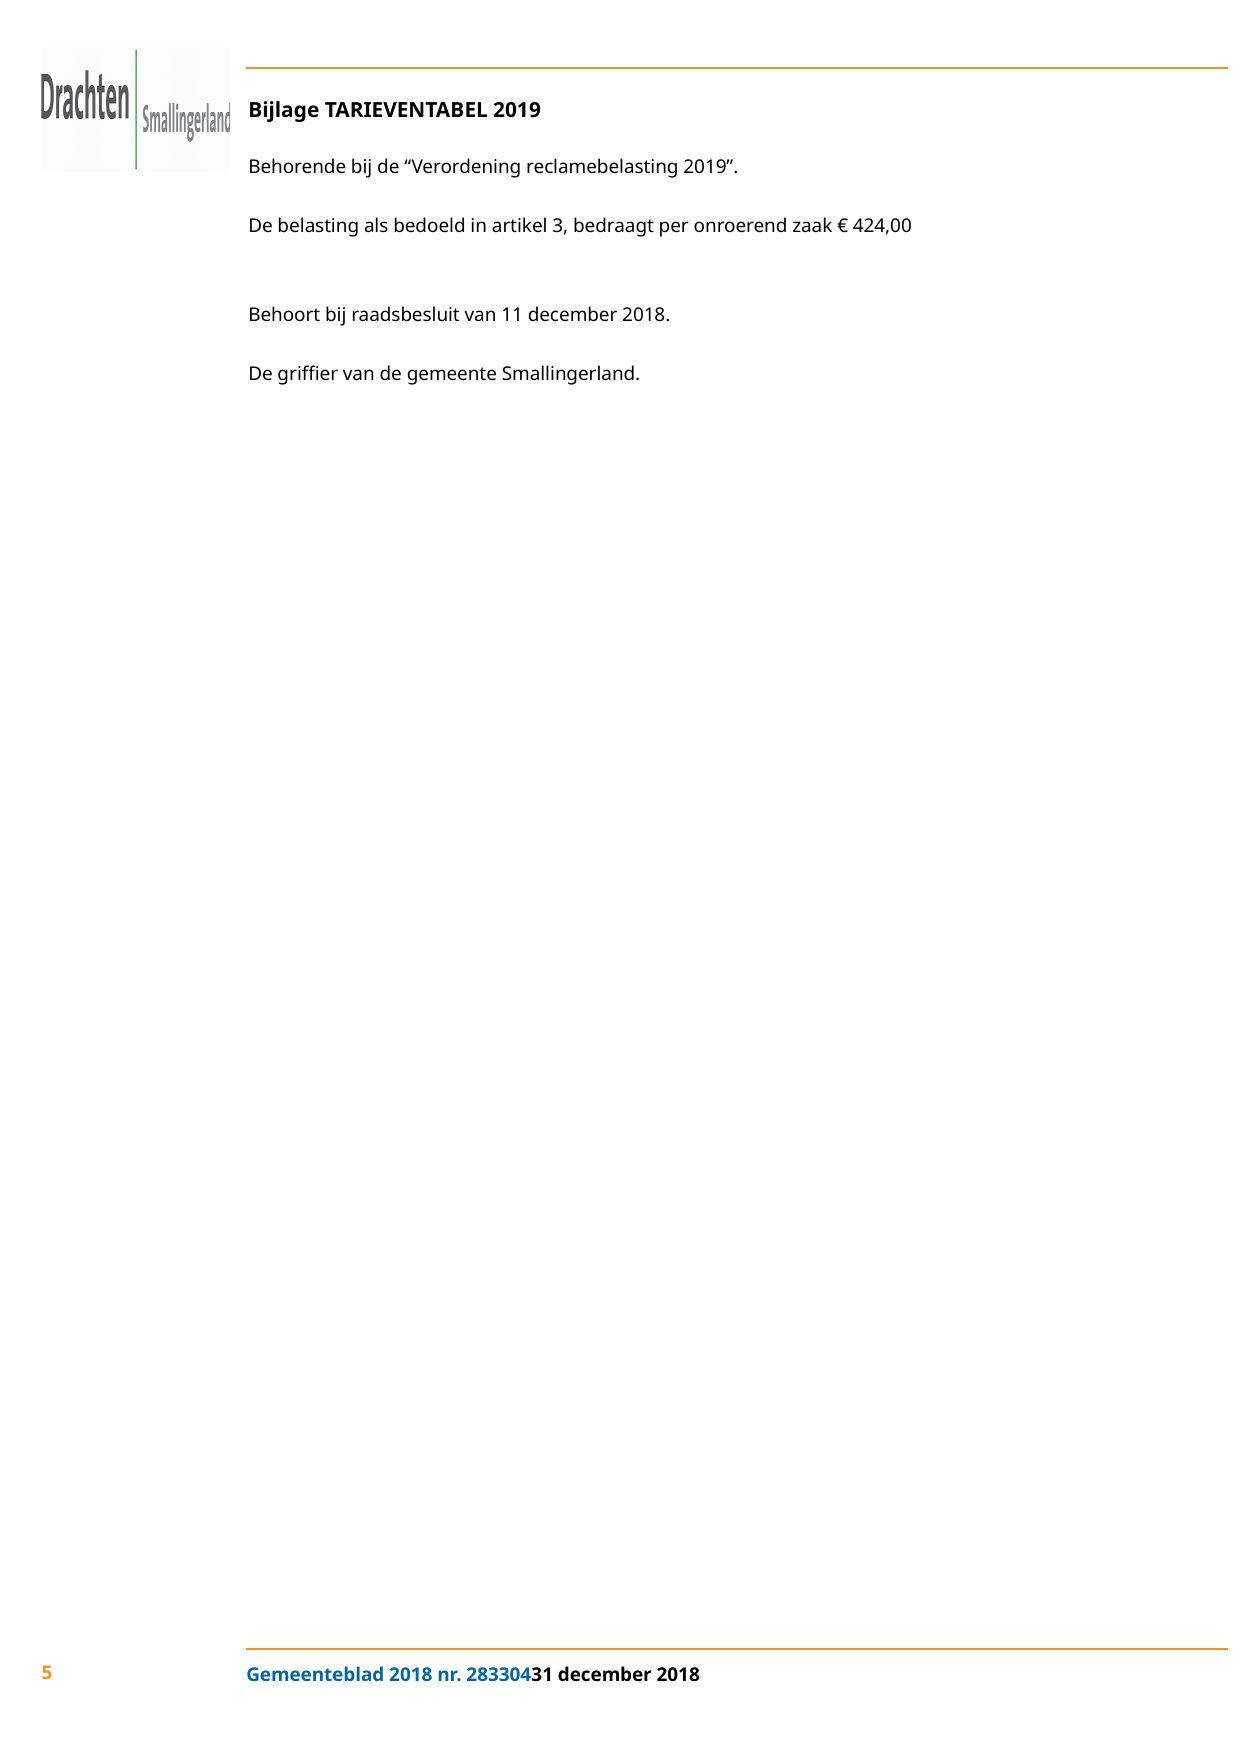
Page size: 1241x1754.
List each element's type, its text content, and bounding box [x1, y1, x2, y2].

text Behorende bij de “Verordening reclamebelasting 2019”. [248, 153, 1152, 179]
text De griffier van de gemeente Smallingerland. [248, 360, 1152, 386]
text Bijlage TARIEVENTABEL 2019 [248, 95, 1152, 123]
text De belasting als bedoeld in artikel 3, bedraagt per onroerend zaak € 424,00 [248, 212, 1152, 238]
text Behoort bij raadsbesluit van 11 december 2018. [248, 301, 1152, 327]
picture [41, 47, 231, 172]
